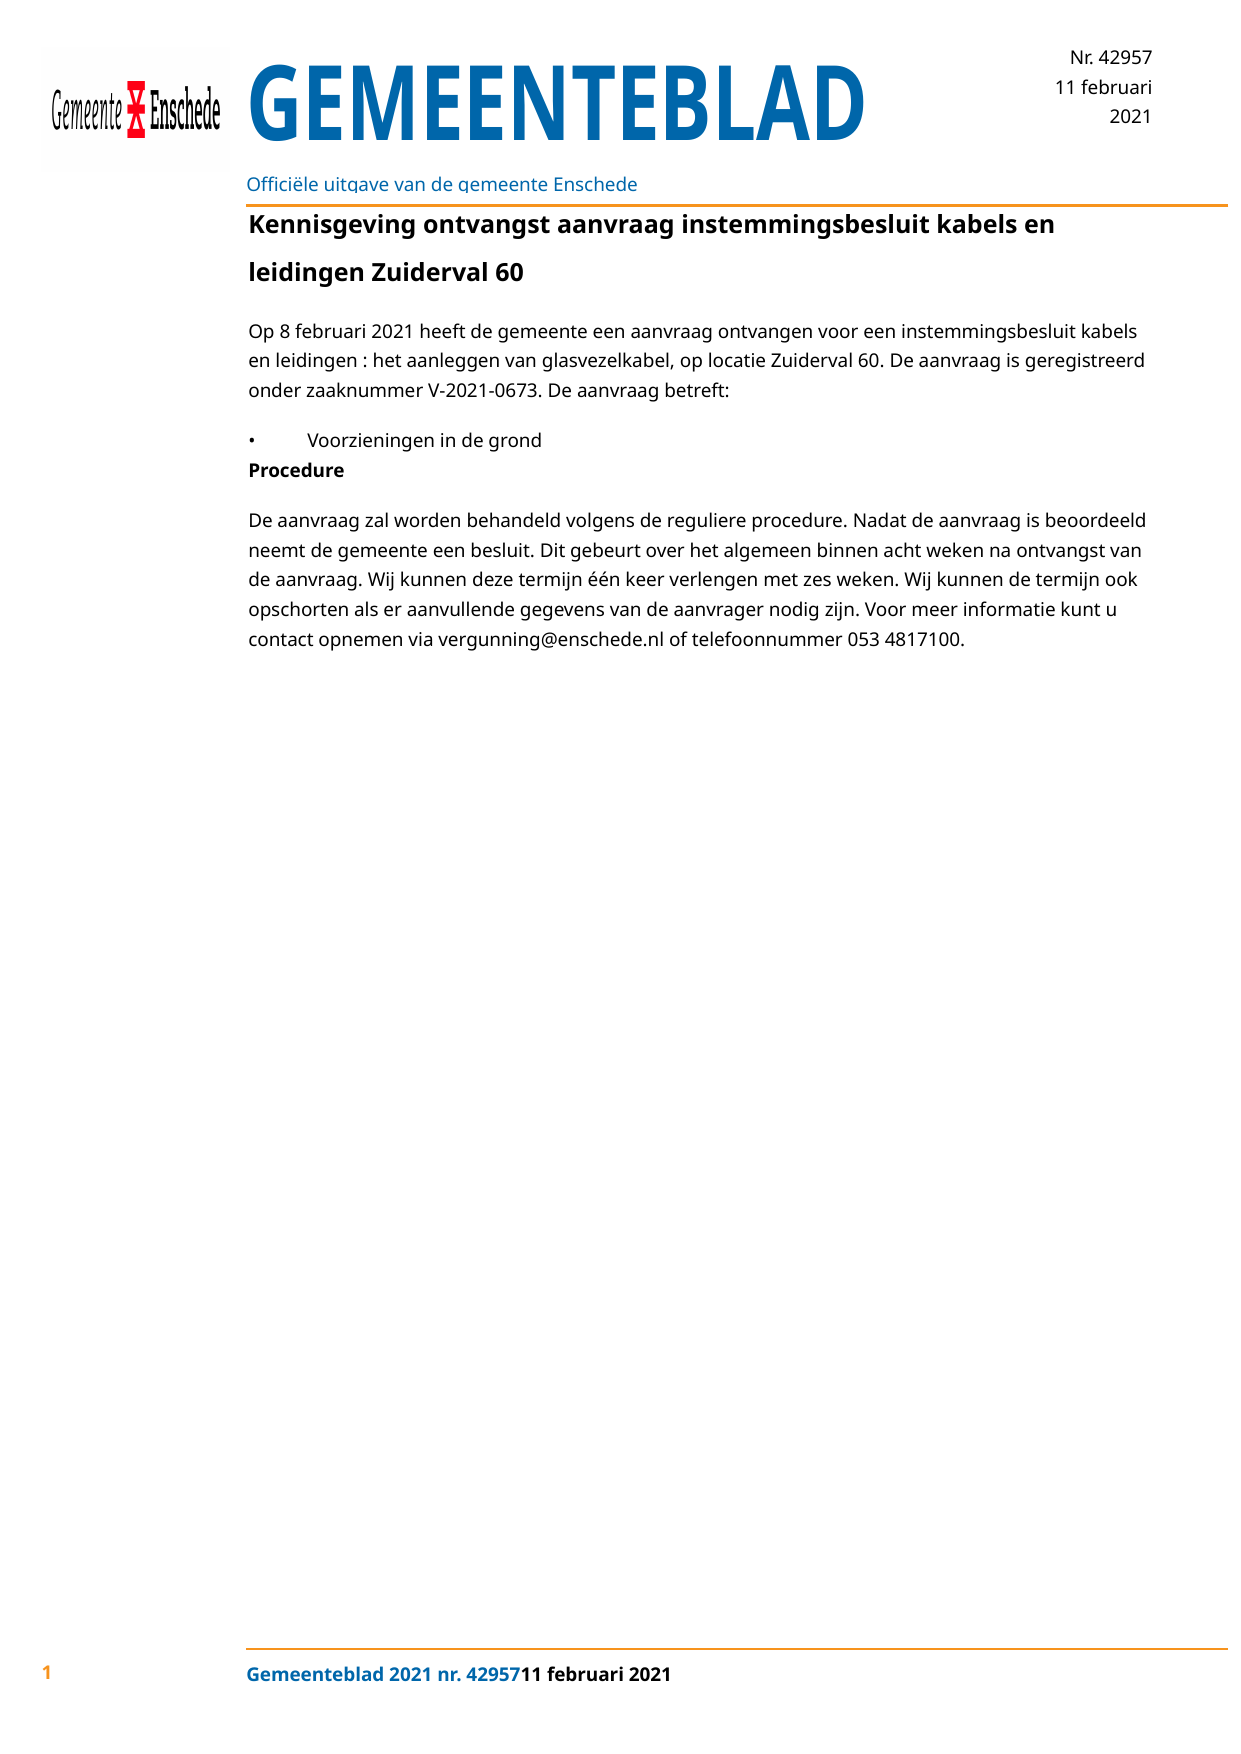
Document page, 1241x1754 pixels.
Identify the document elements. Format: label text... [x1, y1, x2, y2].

picture [41, 47, 231, 172]
text De aanvraag zal worden behandeld volgens de reguliere procedure. Nadat de aanvraag is beoordeeld neemt de gemeente een besluit. Dit gebeurt over het algemeen binnen acht weken na ontvangst van de aanvraag. Wij kunnen deze termijn één keer verlengen met zes weken. Wij kunnen de termijn ook opschorten als er aanvullende gegevens van de aanvrager nodig zijn. Voor meer informatie kunt u contact opnemen via vergunning@enschede.nl of telefoonnummer 053 4817100. [248, 507, 1152, 652]
text Op 8 februari 2021 heeft de gemeente een aanvraag ontvangen voor een instemmingsbesluit kabels en leidingen : het aanleggen van glasvezelkabel, op locatie Zuiderval 60. De aanvraag is geregistreerd onder zaaknummer V-2021-0673. De aanvraag betreft: [248, 318, 1152, 403]
text Procedure [248, 457, 1152, 483]
list Voorzieningen in de grond [248, 427, 1152, 453]
text Kennisgeving ontvangst aanvraag instemmingsbesluit kabels en leidingen Zuiderval 60 [248, 207, 1152, 288]
